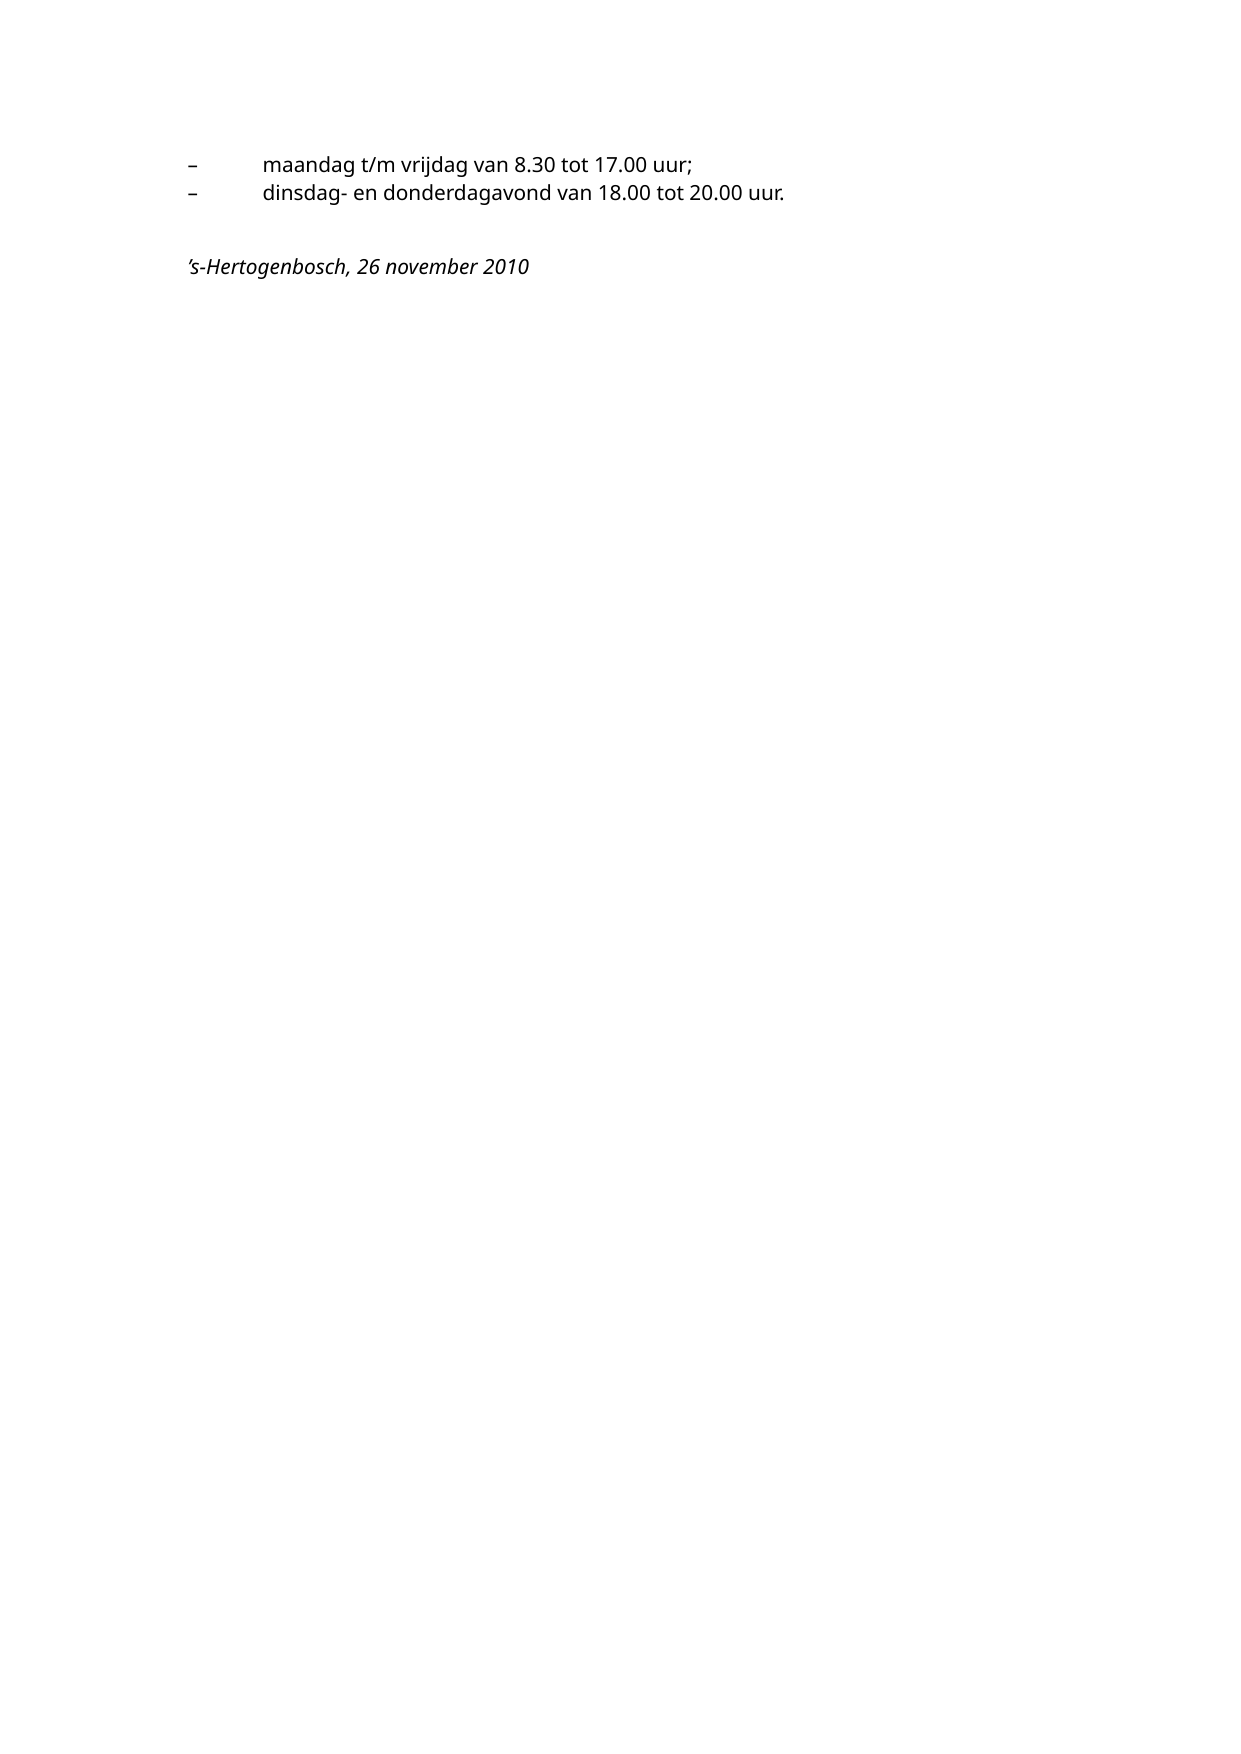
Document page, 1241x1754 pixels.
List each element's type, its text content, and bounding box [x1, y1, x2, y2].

text ’s-Hertogenbosch, 26 november 2010 [187, 252, 1053, 280]
list maandag t/m vrijdag van 8.30 tot 17.00 uur; [187, 150, 1053, 178]
list dinsdag- en donderdagavond van 18.00 tot 20.00 uur. [187, 178, 1053, 207]
